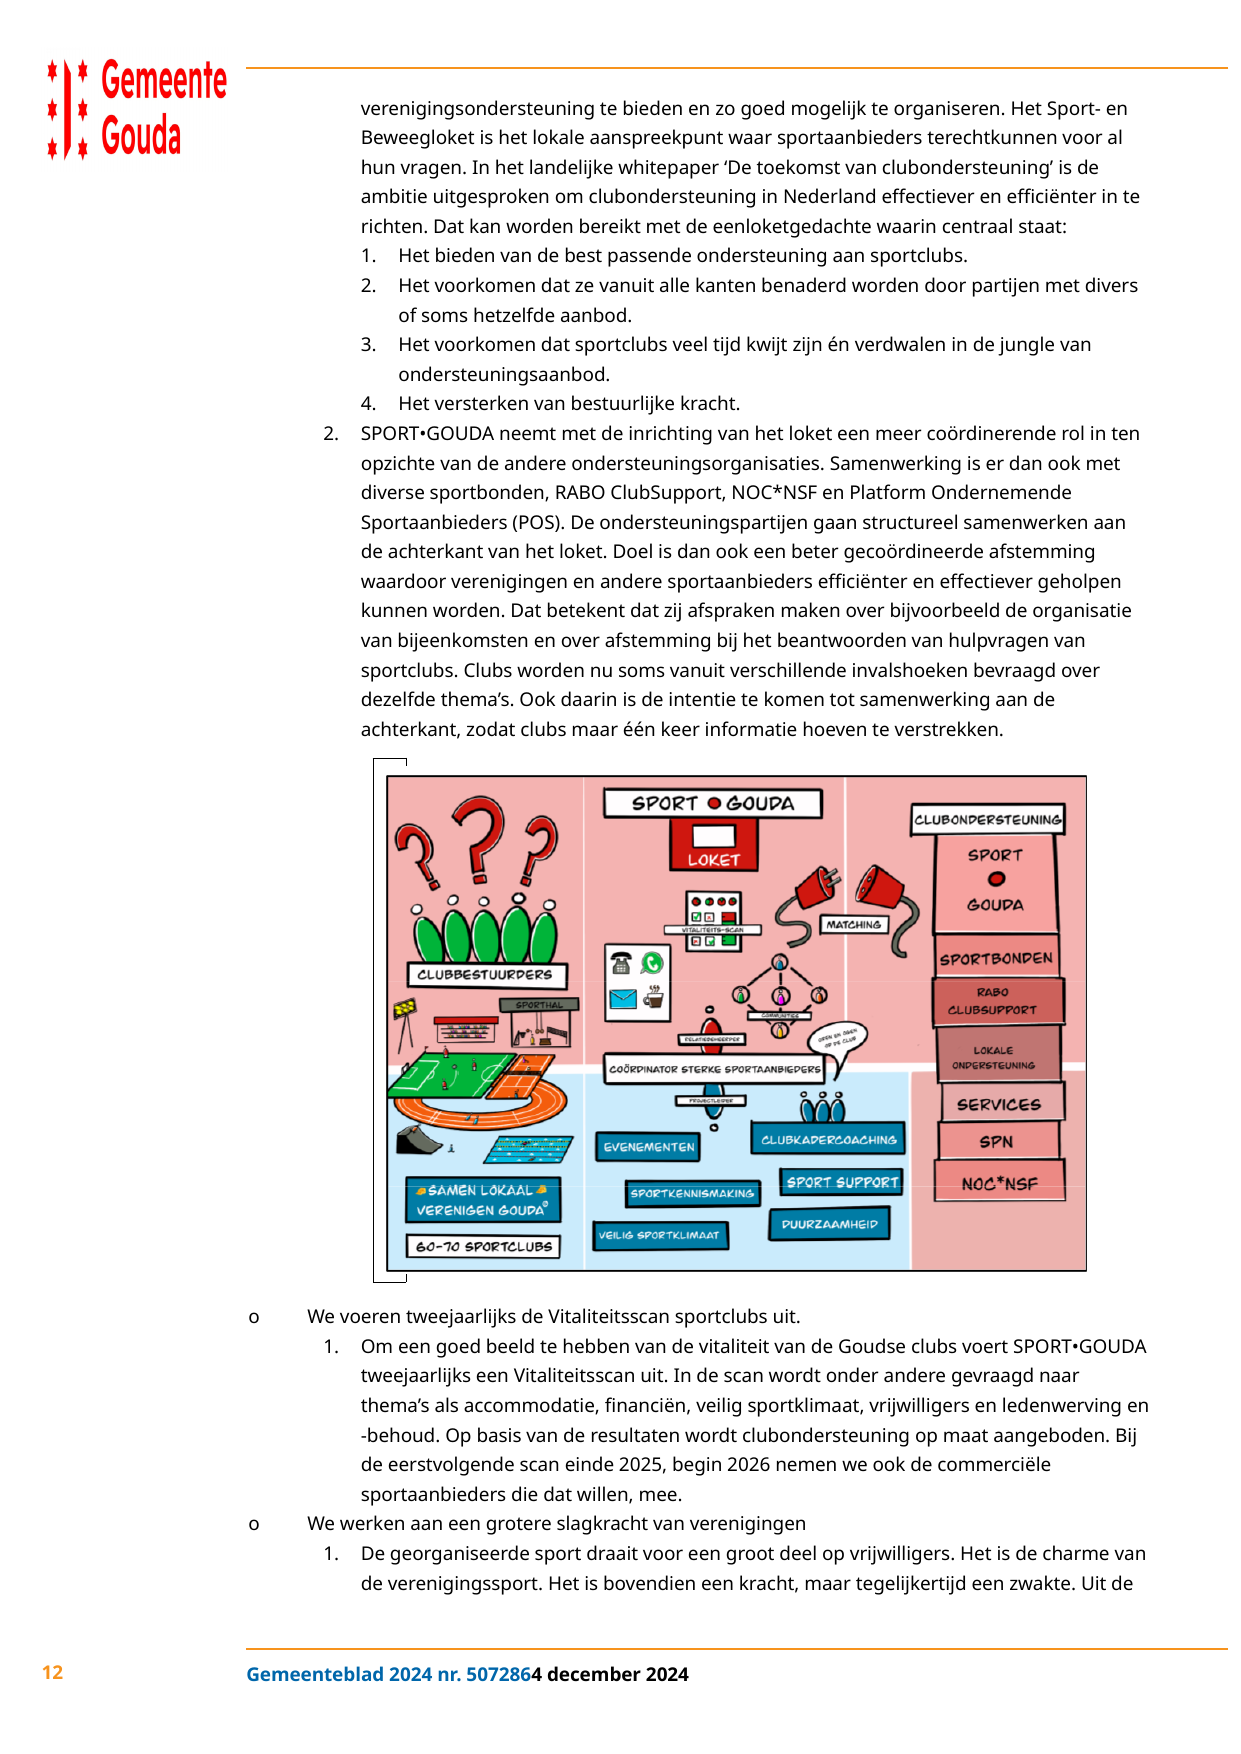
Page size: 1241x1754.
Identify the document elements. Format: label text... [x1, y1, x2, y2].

list De georganiseerde sport draait voor een groot deel op vrijwilligers. Het is de charme van de verenigingssport. Het is bovendien een kracht, maar tegelijkertijd een zwakte. Uit de [323, 1540, 1152, 1595]
list Om een goed beeld te hebben van de vitaliteit van de Goudse clubs voert SPORT•GOUDA tweejaarlijks een Vitaliteitsscan uit. In de scan wordt onder andere gevraagd naar thema’s als accommodatie, financiën, veilig sportklimaat, vrijwilligers en ledenwerving en -behoud. Op basis van de resultaten wordt clubondersteuning op maat aangeboden. Bij de eerstvolgende scan einde 2025, begin 2026 nemen we ook de commerciële sportaanbieders die dat willen, mee. [323, 1333, 1152, 1507]
picture [41, 47, 231, 172]
picture [381, 766, 1090, 1274]
list We voeren tweejaarlijks de Vitaliteitsscan sportclubs uit. [248, 1303, 1152, 1329]
list verenigingsondersteuning te bieden en zo goed mogelijk te organiseren. Het Sport- en Beweegloket is het lokale aanspreekpunt waar sportaanbieders terechtkunnen voor al hun vragen. In het landelijke whitepaper ‘De toekomst van clubondersteuning’ is de ambitie uitgesproken om clubondersteuning in Nederland effectiever en efficiënter in te richten. Dat kan worden bereikt met de eenloketgedachte waarin centraal staat: [323, 95, 1152, 239]
list Het voorkomen dat ze vanuit alle kanten benaderd worden door partijen met divers of soms hetzelfde aanbod. [361, 272, 1152, 328]
list Het versterken van bestuurlijke kracht. [361, 391, 1152, 416]
list Het voorkomen dat sportclubs veel tijd kwijt zijn én verdwalen in de jungle van ondersteuningsaanbod. [361, 331, 1152, 387]
list We werken aan een grotere slagkracht van verenigingen [248, 1511, 1152, 1536]
list Het bieden van de best passende ondersteuning aan sportclubs. [361, 243, 1152, 268]
list SPORT•GOUDA neemt met de inrichting van het loket een meer coördinerende rol in ten opzichte van de andere ondersteuningsorganisaties. Samenwerking is er dan ook met diverse sportbonden, RABO ClubSupport, NOC*NSF en Platform Ondernemende Sportaanbieders (POS). De ondersteuningspartijen gaan structureel samenwerken aan de achterkant van het loket. Doel is dan ook een beter gecoördineerde afstemming waardoor verenigingen en andere sportaanbieders efficiënter en effectiever geholpen kunnen worden. Dat betekent dat zij afspraken maken over bijvoorbeeld de organisatie van bijeenkomsten en over afstemming bij het beantwoorden van hulpvragen van sportclubs. Clubs worden nu soms vanuit verschillende invalshoeken bevraagd over dezelfde thema’s. Ook daarin is de intentie te komen tot samenwerking aan de achterkant, zodat clubs maar één keer informatie hoeven te verstrekken. [323, 420, 1152, 742]
